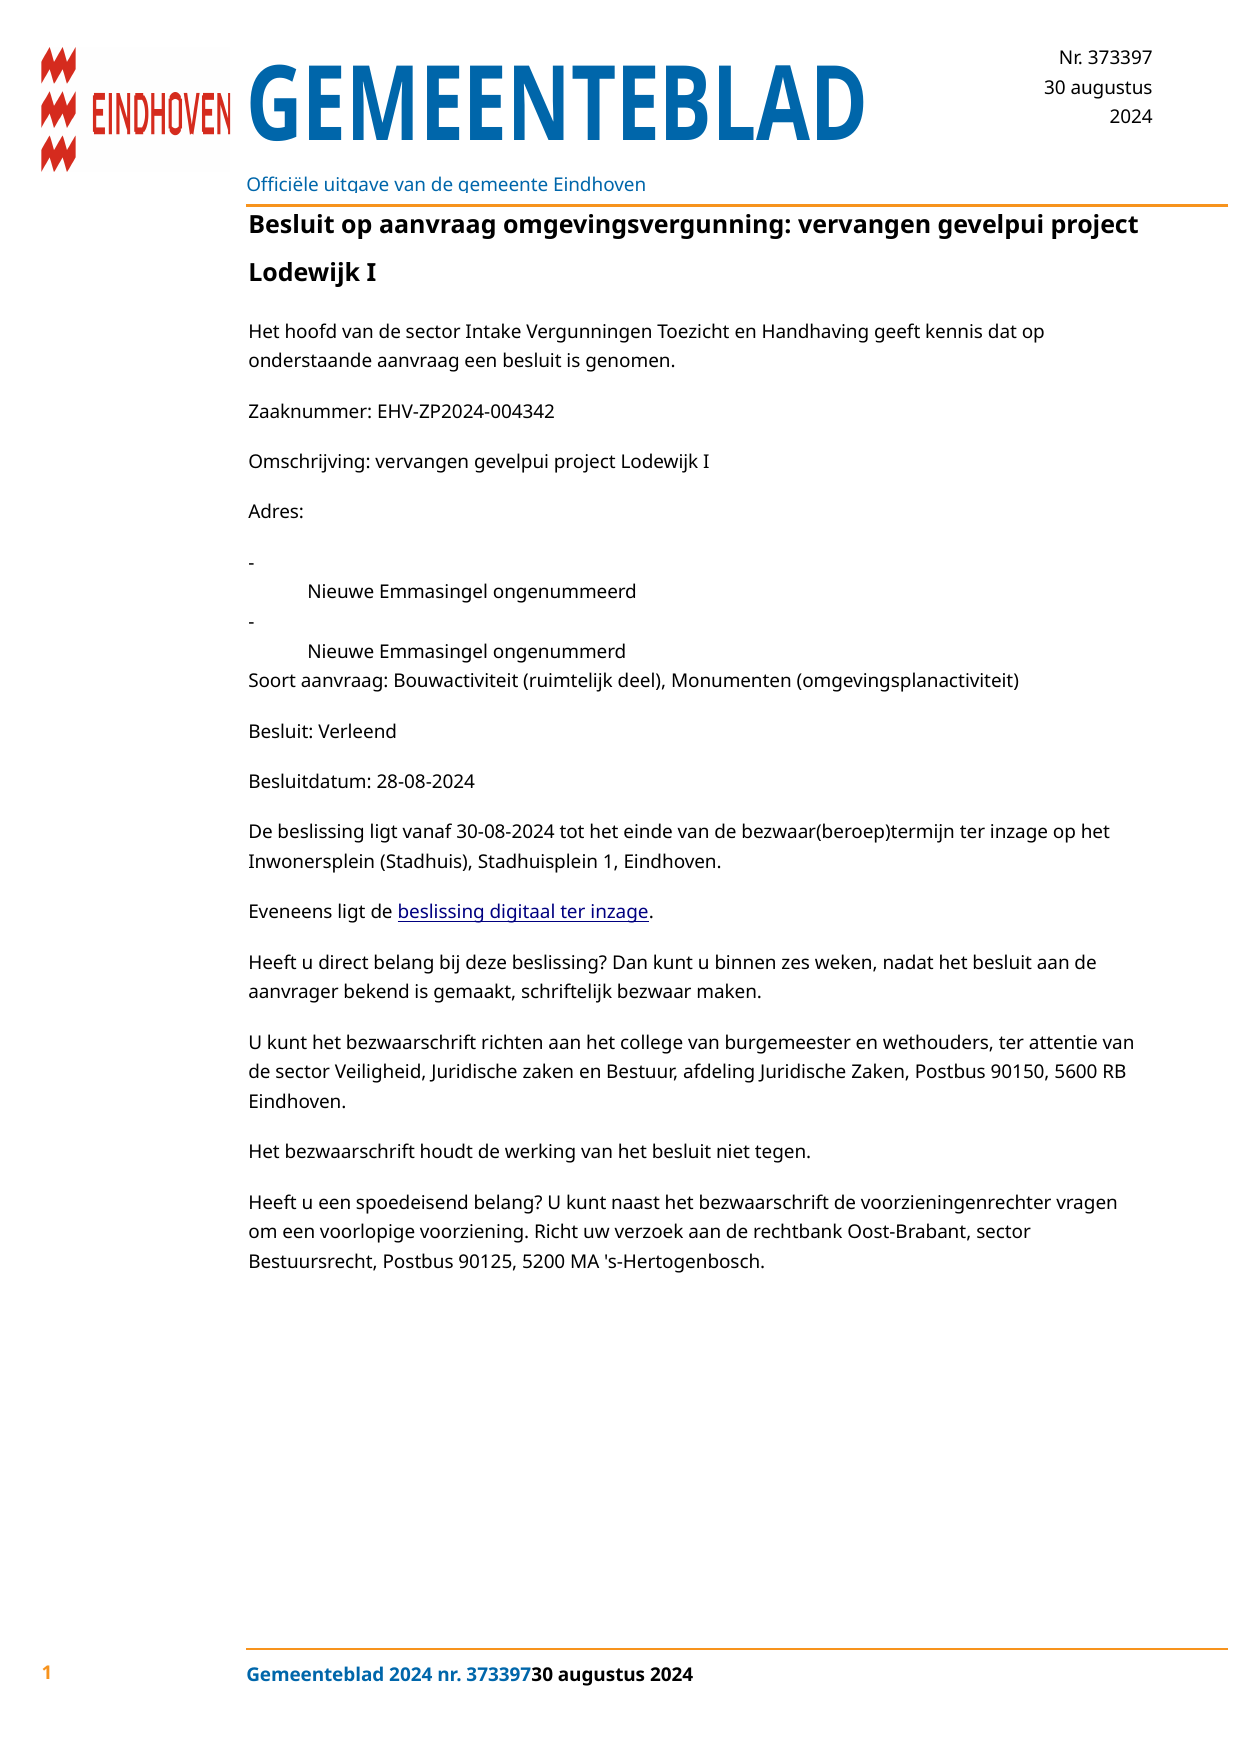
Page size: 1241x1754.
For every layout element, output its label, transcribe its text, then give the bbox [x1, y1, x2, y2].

picture [41, 47, 231, 172]
text Omschrijving: vervangen gevelpui project Lodewijk I [248, 448, 1152, 474]
list Nieuwe Emmasingel ongenummerd [248, 638, 1152, 664]
text De beslissing ligt vanaf 30-08-2024 tot het einde van de bezwaar(beroep)termijn ter inzage op het Inwonersplein (Stadhuis), Stadhuisplein 1, Eindhoven. [248, 819, 1152, 874]
text Soort aanvraag: Bouwactiviteit (ruimtelijk deel), Monumenten (omgevingsplanactiviteit) [248, 667, 1152, 693]
text Heeft u een spoedeisend belang? U kunt naast het bezwaarschrift de voorzieningenrechter vragen om een voorlopige voorziening. Richt uw verzoek aan de rechtbank Oost-Brabant, sector Bestuursrecht, Postbus 90125, 5200 MA 's-Hertogenbosch. [248, 1189, 1152, 1274]
text U kunt het bezwaarschrift richten aan het college van burgemeester en wethouders, ter attentie van de sector Veiligheid, Juridische zaken en Bestuur, afdeling Juridische Zaken, Postbus 90150, 5600 RB Eindhoven. [248, 1029, 1152, 1114]
text Besluit: Verleend [248, 718, 1152, 744]
text Besluitdatum: 28-08-2024 [248, 768, 1152, 794]
text Het hoofd van de sector Intake Vergunningen Toezicht en Handhaving geeft kennis dat op onderstaande aanvraag een besluit is genomen. [248, 318, 1152, 373]
text Eveneens ligt de beslissing digitaal ter inzage. [248, 899, 1152, 924]
text Zaaknummer: EHV-ZP2024-004342 [248, 398, 1152, 424]
text Heeft u direct belang bij deze beslissing? Dan kunt u binnen zes weken, nadat het besluit aan de aanvrager bekend is gemaakt, schriftelijk bezwaar maken. [248, 949, 1152, 1004]
list Nieuwe Emmasingel ongenummeerd [248, 579, 1152, 604]
text Het bezwaarschrift houdt de werking van het besluit niet tegen. [248, 1139, 1152, 1164]
text Besluit op aanvraag omgevingsvergunning: vervangen gevelpui project Lodewijk I [248, 207, 1152, 288]
text Adres: [248, 499, 1152, 524]
